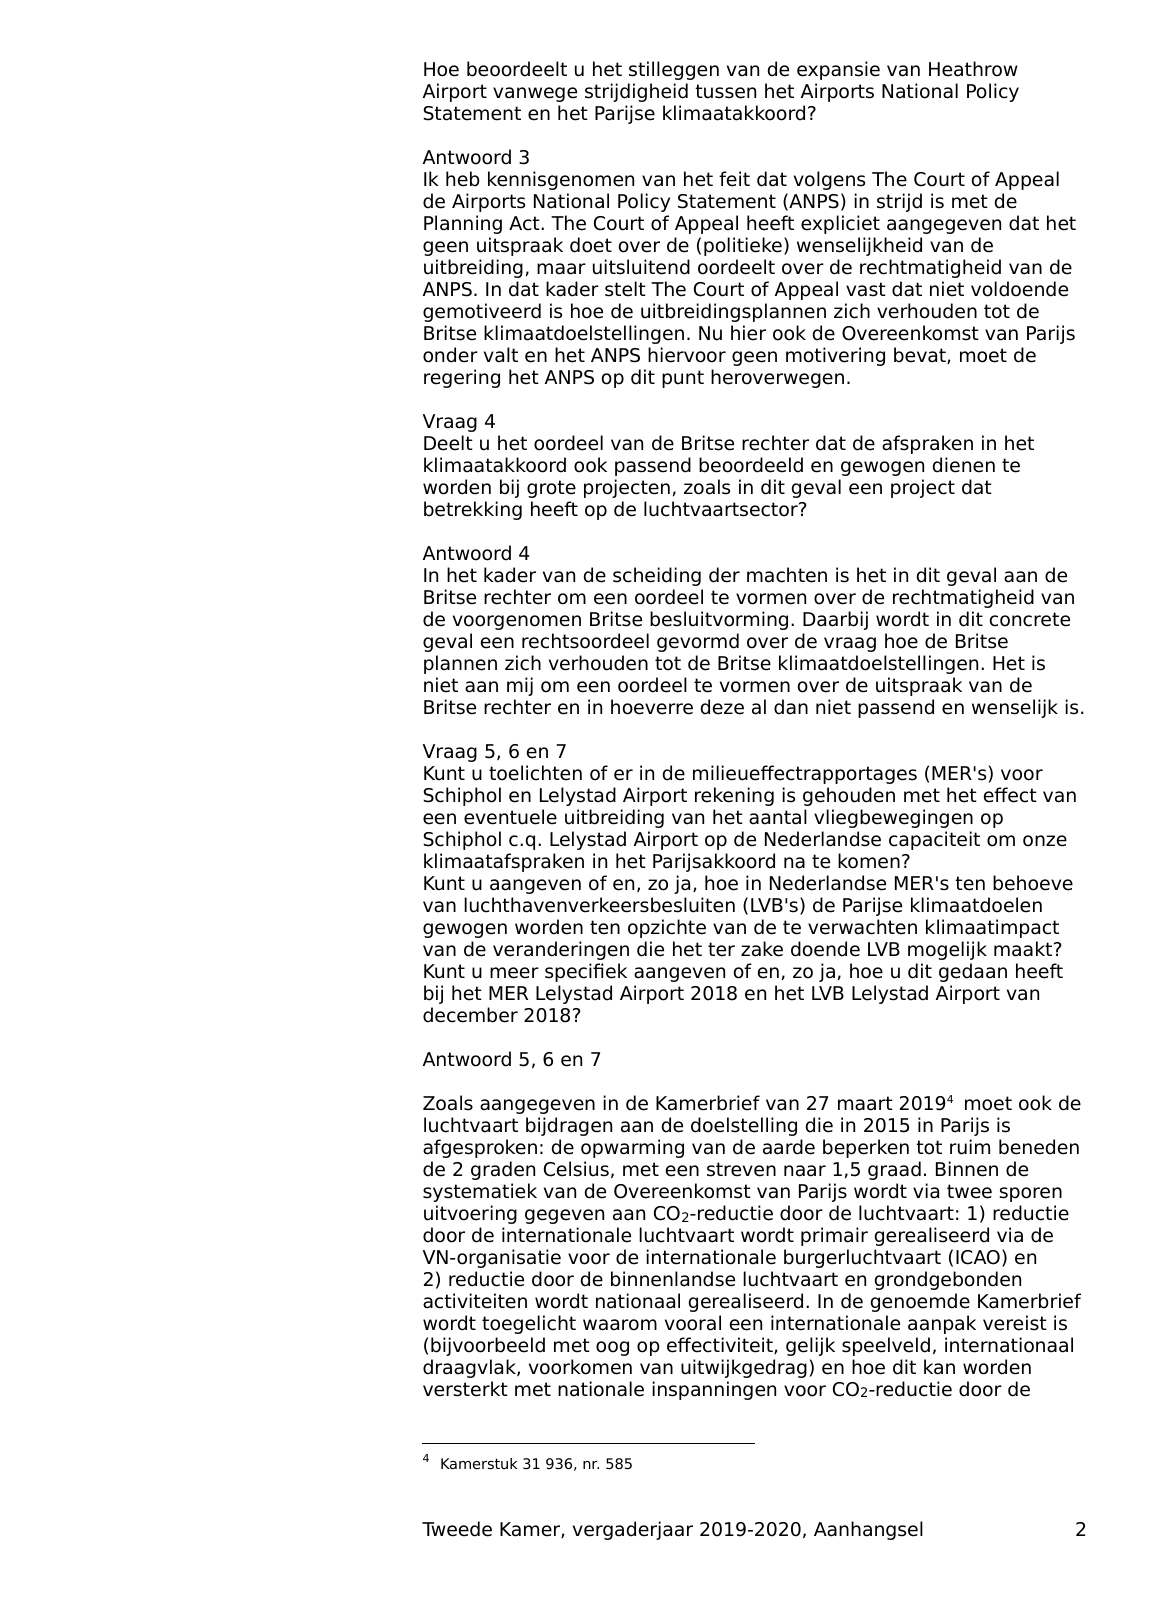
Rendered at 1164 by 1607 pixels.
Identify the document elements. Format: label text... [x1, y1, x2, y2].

text Vraag 5, 6 en 7 [422, 741, 1087, 763]
text Antwoord 4 [422, 543, 1087, 565]
text Vraag 4 [422, 411, 1087, 433]
text Kamerstuk 31 936, nr. 585 [422, 1452, 1087, 1474]
text Kunt u toelichten of er in de milieueffectrapportages (MER's) voor Schiphol en Lelystad Airport rekening is gehouden met het effect van een eventuele uitbreiding van het aantal vliegbewegingen op Schiphol c.q. Lelystad Airport op de Nederlandse capaciteit om onze klimaatafspraken in het Parijsakkoord na te komen? [422, 763, 1087, 873]
text Deelt u het oordeel van de Britse rechter dat de afspraken in het klimaatakkoord ook passend beoordeeld en gewogen dienen te worden bij grote projecten, zoals in dit geval een project dat betrekking heeft op de luchtvaartsector? [422, 433, 1087, 521]
text Hoe beoordeelt u het stilleggen van de expansie van Heathrow Airport vanwege strijdigheid tussen het Airports National Policy Statement en het Parijse klimaatakkoord? [422, 59, 1087, 125]
text Kunt u aangeven of en, zo ja, hoe in Nederlandse MER's ten behoeve van luchthavenverkeersbesluiten (LVB's) de Parijse klimaatdoelen gewogen worden ten opzichte van de te verwachten klimaatimpact van de veranderingen die het ter zake doende LVB mogelijk maakt? [422, 873, 1087, 961]
text In het kader van de scheiding der machten is het in dit geval aan de Britse rechter om een oordeel te vormen over de rechtmatigheid van de voorgenomen Britse besluitvorming. Daarbij wordt in dit concrete geval een rechtsoordeel gevormd over de vraag hoe de Britse plannen zich verhouden tot de Britse klimaatdoelstellingen. Het is niet aan mij om een oordeel te vormen over de uitspraak van de Britse rechter en in hoeverre deze al dan niet passend en wenselijk is. [422, 565, 1087, 719]
text Antwoord 5, 6 en 7 [422, 1049, 1087, 1071]
text Antwoord 3 [422, 147, 1087, 169]
text Zoals aangegeven in de Kamerbrief van 27 maart 2019 moet ook de luchtvaart bijdragen aan de doelstelling die in 2015 in Parijs is afgesproken: de opwarming van de aarde beperken tot ruim beneden de 2 graden Celsius, met een streven naar 1,5 graad. Binnen de systematiek van de Overeenkomst van Parijs wordt via twee sporen uitvoering gegeven aan CO2-reductie door de luchtvaart: 1) reductie door de internationale luchtvaart wordt primair gerealiseerd via de VN-organisatie voor de internationale burgerluchtvaart (ICAO) en 2) reductie door de binnenlandse luchtvaart en grondgebonden activiteiten wordt nationaal gerealiseerd. In de genoemde Kamerbrief wordt toegelicht waarom vooral een internationale aanpak vereist is (bijvoorbeeld met oog op effectiviteit, gelijk speelveld, internationaal draagvlak, voorkomen van uitwijkgedrag) en hoe dit kan worden versterkt met nationale inspanningen voor CO2-reductie door de [422, 1093, 1087, 1401]
text Ik heb kennisgenomen van het feit dat volgens The Court of Appeal de Airports National Policy Statement (ANPS) in strijd is met de Planning Act. The Court of Appeal heeft expliciet aangegeven dat het geen uitspraak doet over de (politieke) wenselijkheid van de uitbreiding, maar uitsluitend oordeelt over de rechtmatigheid van de ANPS. In dat kader stelt The Court of Appeal vast dat niet voldoende gemotiveerd is hoe de uitbreidingsplannen zich verhouden tot de Britse klimaatdoelstellingen. Nu hier ook de Overeenkomst van Parijs onder valt en het ANPS hiervoor geen motivering bevat, moet de regering het ANPS op dit punt heroverwegen. [422, 169, 1087, 389]
text Kunt u meer specifiek aangeven of en, zo ja, hoe u dit gedaan heeft bij het MER Lelystad Airport 2018 en het LVB Lelystad Airport van december 2018? [422, 961, 1087, 1027]
